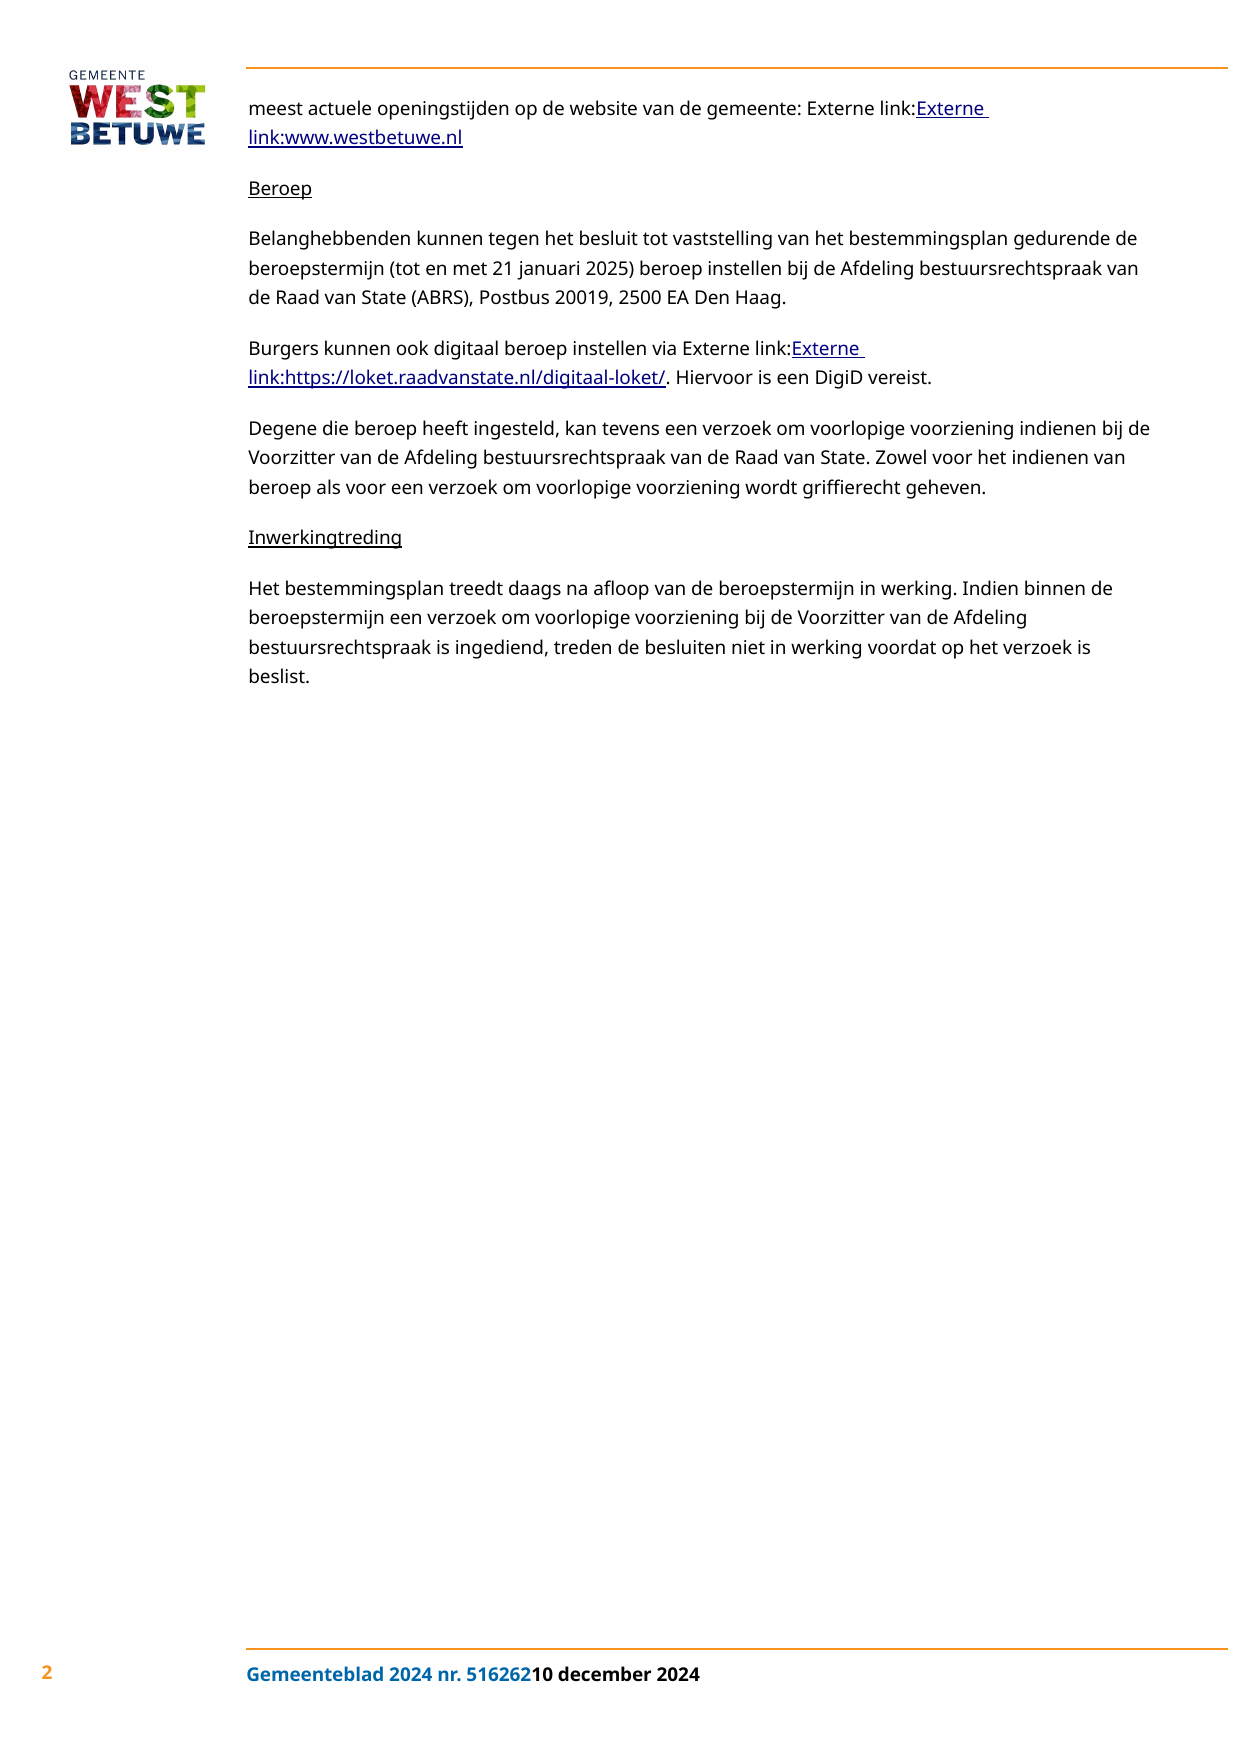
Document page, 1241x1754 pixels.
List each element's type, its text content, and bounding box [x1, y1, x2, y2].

text Belanghebbenden kunnen tegen het besluit tot vaststelling van het bestemmingsplan gedurende de beroepstermijn (tot en met 21 januari 2025) beroep instellen bij de Afdeling bestuursrechtspraak van de Raad van State (ABRS), Postbus 20019, 2500 EA Den Haag. [248, 225, 1152, 310]
text Inwerkingtreding [248, 524, 1152, 550]
text Beroep [248, 175, 1152, 201]
text Degene die beroep heeft ingesteld, kan tevens een verzoek om voorlopige voorziening indienen bij de Voorzitter van de Afdeling bestuursrechtspraak van de Raad van State. Zowel voor het indienen van beroep als voor een verzoek om voorlopige voorziening wordt griffierecht geheven. [248, 415, 1152, 500]
text Burgers kunnen ook digitaal beroep instellen via Externe link:Externe link:https://loket.raadvanstate.nl/digitaal-loket/. Hiervoor is een DigiD vereist. [248, 335, 1152, 390]
text meest actuele openingstijden op de website van de gemeente: Externe link:Externe link:www.westbetuwe.nl [248, 95, 1152, 150]
picture [41, 47, 231, 172]
text Het bestemmingsplan treedt daags na afloop van de beroepstermijn in werking. Indien binnen de beroepstermijn een verzoek om voorlopige voorziening bij de Voorzitter van de Afdeling bestuursrechtspraak is ingediend, treden de besluiten niet in werking voordat op het verzoek is beslist. [248, 575, 1152, 689]
